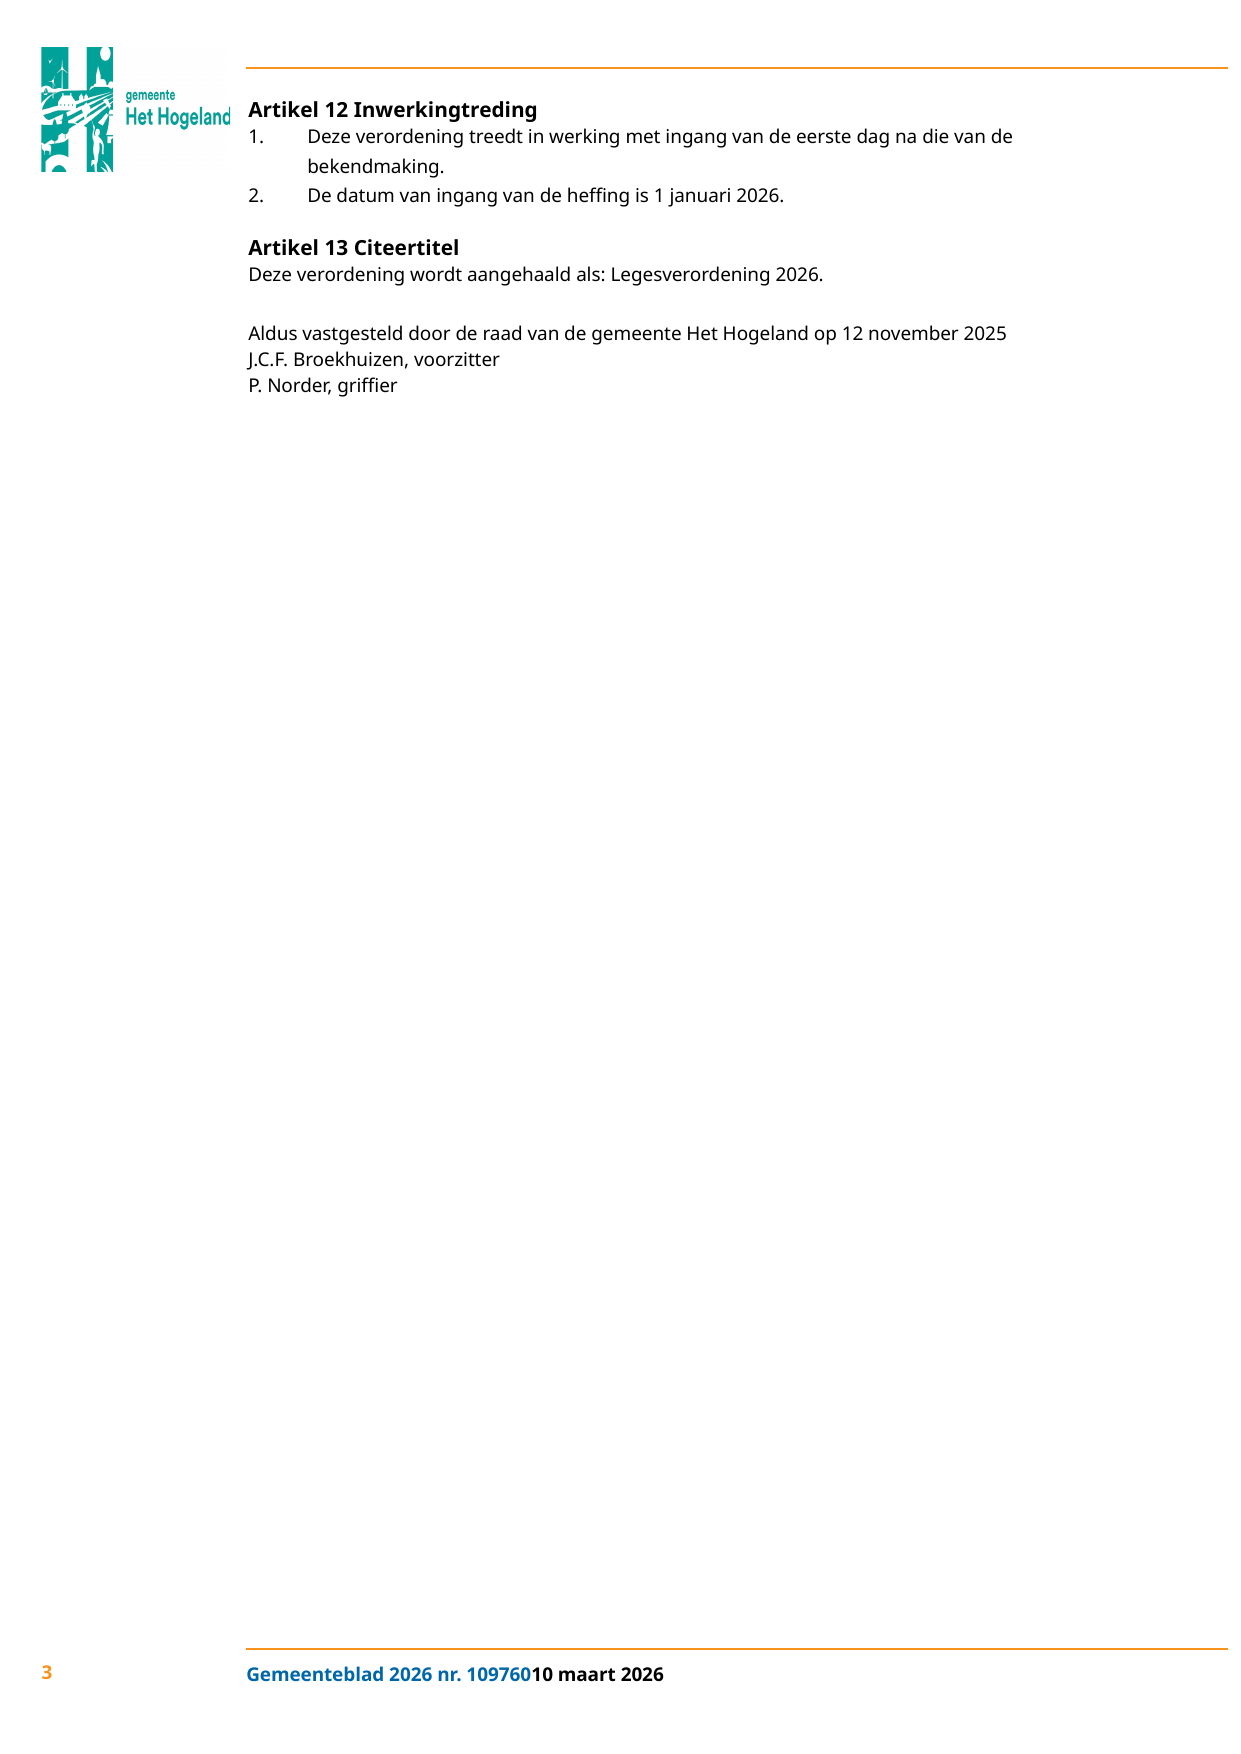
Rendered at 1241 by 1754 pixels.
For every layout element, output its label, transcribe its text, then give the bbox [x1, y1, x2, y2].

picture [41, 47, 231, 172]
text Deze verordening wordt aangehaald als: Legesverordening 2026. [248, 261, 1152, 287]
text J.C.F. Broekhuizen, voorzitter [248, 346, 1152, 372]
text Aldus vastgesteld door de raad van de gemeente Het Hogeland op 12 november 2025 [248, 320, 1152, 346]
list Deze verordening treedt in werking met ingang van de eerste dag na die van de bekendmaking. [248, 123, 1152, 178]
text Artikel 13 Citeertitel [248, 233, 1152, 261]
list De datum van ingang van de heffing is 1 januari 2026. [248, 182, 1152, 208]
text P. Norder, griffier [248, 372, 1152, 398]
text Artikel 12 Inwerkingtreding [248, 95, 1152, 123]
